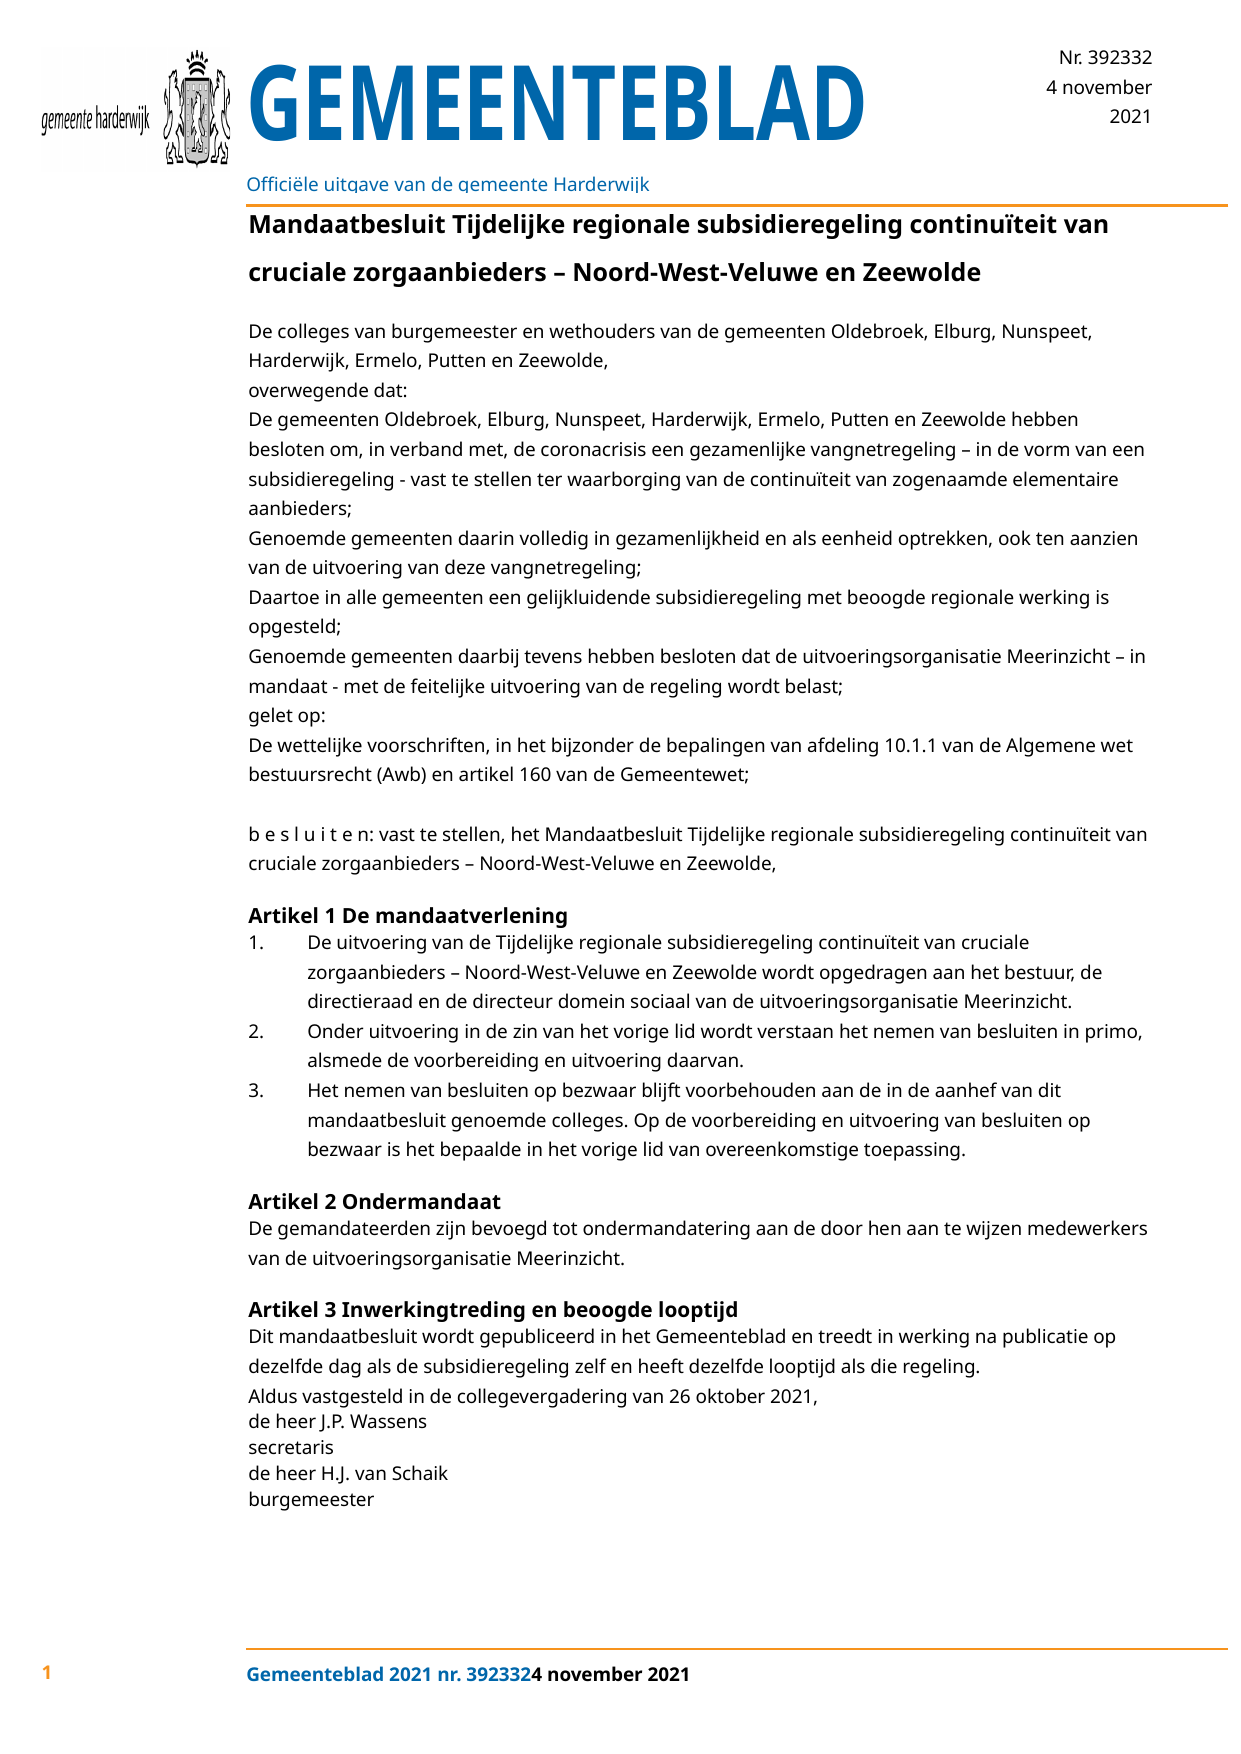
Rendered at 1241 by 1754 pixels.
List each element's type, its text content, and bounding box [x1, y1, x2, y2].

text Artikel 1 De mandaatverlening [248, 901, 1152, 929]
text overwegende dat: [248, 377, 1152, 403]
text Daartoe in alle gemeenten een gelijkluidende subsidieregeling met beoogde regionale werking is opgesteld; [248, 584, 1152, 639]
text secretaris [248, 1434, 1152, 1460]
text de heer J.P. Wassens [248, 1408, 1152, 1434]
text Artikel 3 Inwerkingtreding en beoogde looptijd [248, 1295, 1152, 1324]
text De gemandateerden zijn bevoegd tot ondermandatering aan de door hen aan te wijzen medewerkers van de uitvoeringsorganisatie Meerinzicht. [248, 1215, 1152, 1271]
list De uitvoering van de Tijdelijke regionale subsidieregeling continuïteit van cruciale zorgaanbieders – Noord-West-Veluwe en Zeewolde wordt opgedragen aan het bestuur, de directieraad en de directeur domein sociaal van de uitvoeringsorganisatie Meerinzicht. [248, 929, 1152, 1014]
text Genoemde gemeenten daarbij tevens hebben besloten dat de uitvoeringsorganisatie Meerinzicht – in mandaat - met de feitelijke uitvoering van de regeling wordt belast; [248, 643, 1152, 699]
text De wettelijke voorschriften, in het bijzonder de bepalingen van afdeling 10.1.1 van de Algemene wet bestuursrecht (Awb) en artikel 160 van de Gemeentewet; [248, 732, 1152, 787]
text burgemeester [248, 1486, 1152, 1511]
text Genoemde gemeenten daarin volledig in gezamenlijkheid en als eenheid optrekken, ook ten aanzien van de uitvoering van deze vangnetregeling; [248, 525, 1152, 580]
text De gemeenten Oldebroek, Elburg, Nunspeet, Harderwijk, Ermelo, Putten en Zeewolde hebben besloten om, in verband met, de coronacrisis een gezamenlijke vangnetregeling – in de vorm van een subsidieregeling - vast te stellen ter waarborging van de continuïteit van zogenaamde elementaire aanbieders; [248, 407, 1152, 521]
picture [41, 47, 231, 172]
text b e s l u i t e n: vast te stellen, het Mandaatbesluit Tijdelijke regionale subsidieregeling continuïteit van cruciale zorgaanbieders – Noord-West-Veluwe en Zeewolde, [248, 821, 1152, 876]
list Onder uitvoering in de zin van het vorige lid wordt verstaan het nemen van besluiten in primo, alsmede de voorbereiding en uitvoering daarvan. [248, 1018, 1152, 1073]
text Mandaatbesluit Tijdelijke regionale subsidieregeling continuïteit van cruciale zorgaanbieders – Noord-West-Veluwe en Zeewolde [248, 207, 1152, 288]
text gelet op: [248, 702, 1152, 728]
text De colleges van burgemeester en wethouders van de gemeenten Oldebroek, Elburg, Nunspeet, Harderwijk, Ermelo, Putten en Zeewolde, [248, 318, 1152, 373]
text Artikel 2 Ondermandaat [248, 1187, 1152, 1215]
text Dit mandaatbesluit wordt gepubliceerd in het Gemeenteblad en treedt in werking na publicatie op dezelfde dag als de subsidieregeling zelf en heeft dezelfde looptijd als die regeling. [248, 1324, 1152, 1379]
list Het nemen van besluiten op bezwaar blijft voorbehouden aan de in de aanhef van dit mandaatbesluit genoemde colleges. Op de voorbereiding en uitvoering van besluiten op bezwaar is het bepaalde in het vorige lid van overeenkomstige toepassing. [248, 1077, 1152, 1162]
text Aldus vastgesteld in de collegevergadering van 26 oktober 2021, [248, 1383, 1152, 1408]
text de heer H.J. van Schaik [248, 1460, 1152, 1486]
